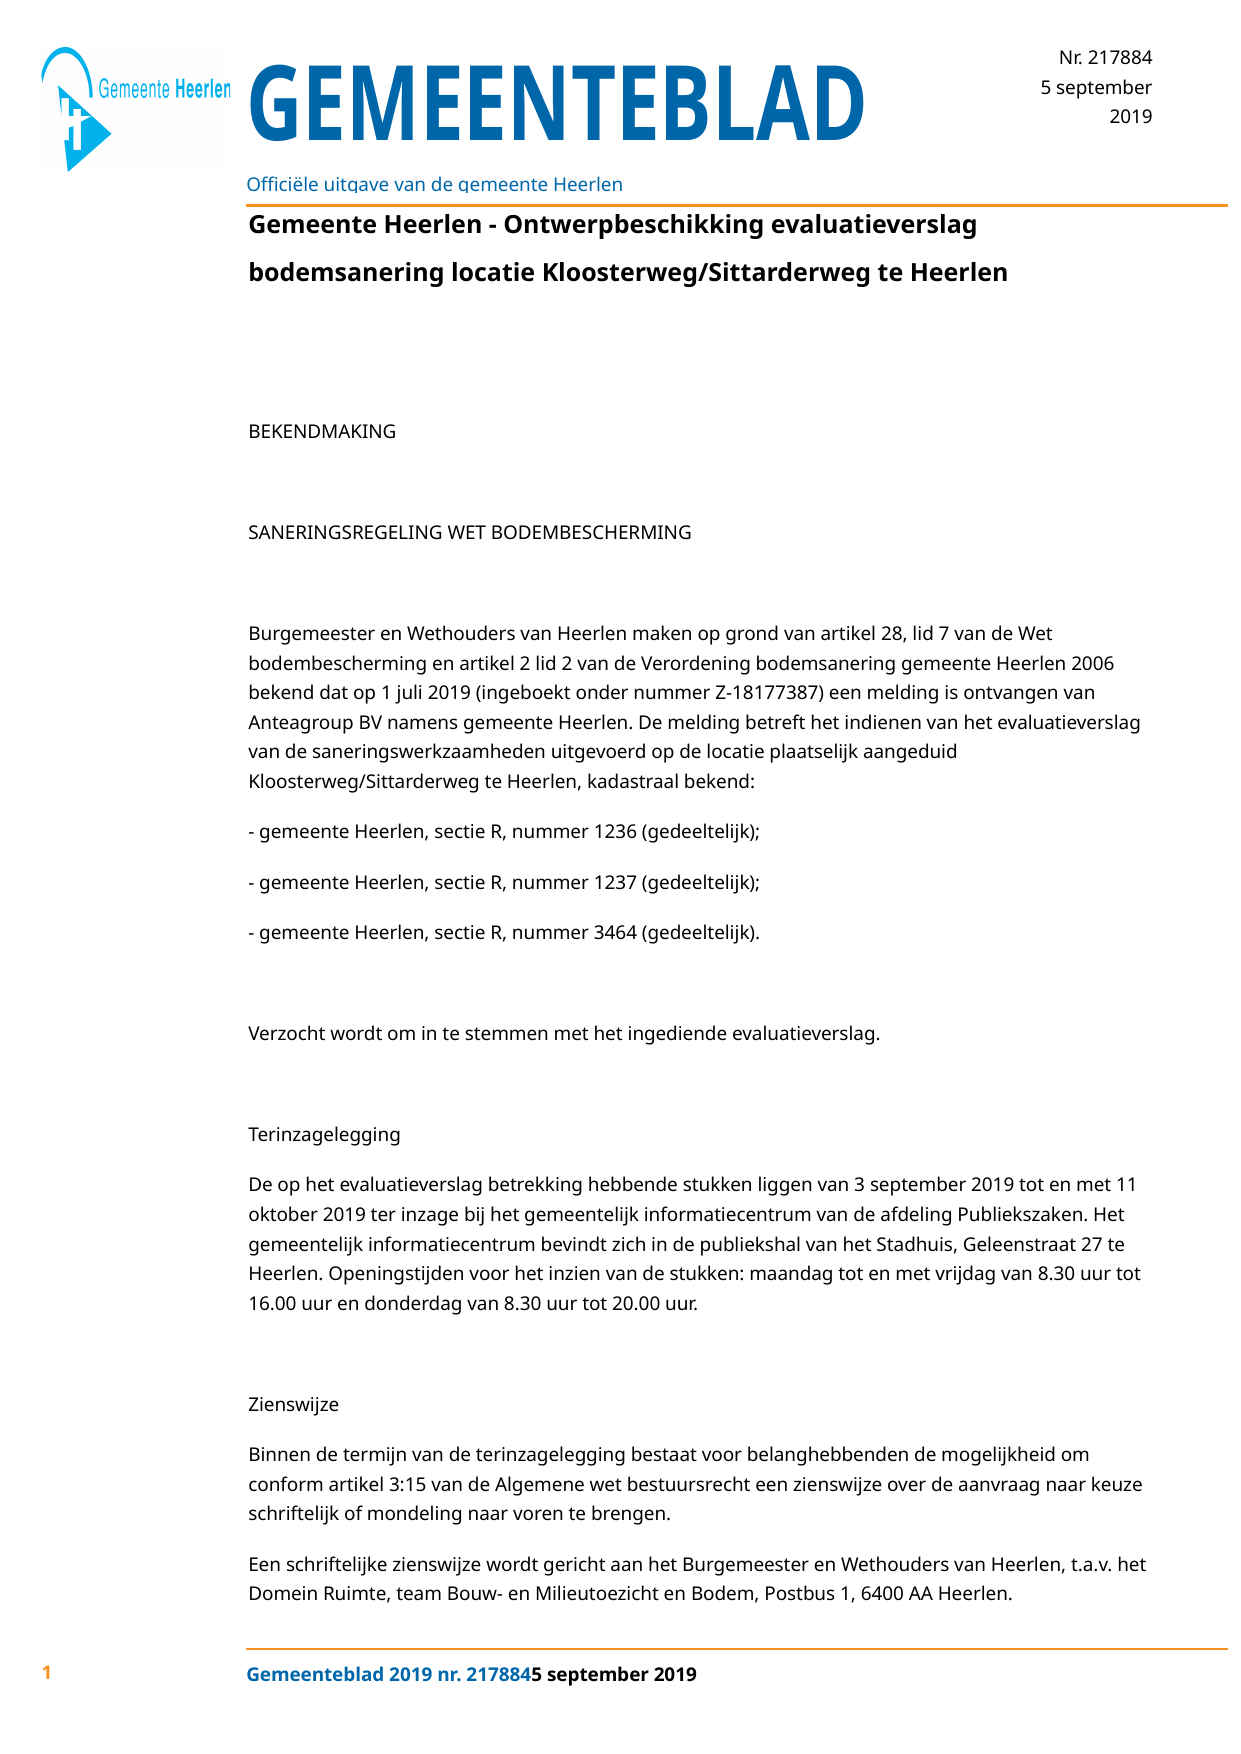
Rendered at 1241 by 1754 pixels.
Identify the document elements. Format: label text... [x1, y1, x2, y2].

text BEKENDMAKING [248, 419, 1152, 444]
text De op het evaluatieverslag betrekking hebbende stukken liggen van 3 september 2019 tot en met 11 oktober 2019 ter inzage bij het gemeentelijk informatiecentrum van de afdeling Publiekszaken. Het gemeentelijk informatiecentrum bevindt zich in de publiekshal van het Stadhuis, Geleenstraat 27 te Heerlen. Openingstijden voor het inzien van de stukken: maandag tot en met vrijdag van 8.30 uur tot 16.00 uur en donderdag van 8.30 uur tot 20.00 uur. [248, 1172, 1152, 1316]
text SANERINGSREGELING WET BODEMBESCHERMING [248, 519, 1152, 545]
picture [41, 47, 231, 172]
text Binnen de termijn van de terinzagelegging bestaat voor belanghebbenden de mogelijkheid om conform artikel 3:15 van de Algemene wet bestuursrecht een zienswijze over de aanvraag naar keuze schriftelijk of mondeling naar voren te brengen. [248, 1441, 1152, 1526]
text Zienswijze [248, 1391, 1152, 1417]
text Burgemeester en Wethouders van Heerlen maken op grond van artikel 28, lid 7 van de Wet bodembescherming en artikel 2 lid 2 van de Verordening bodemsanering gemeente Heerlen 2006 bekend dat op 1 juli 2019 (ingeboekt onder nummer Z-18177387) een melding is ontvangen van Anteagroup BV namens gemeente Heerlen. De melding betreft het indienen van het evaluatieverslag van de saneringswerkzaamheden uitgevoerd op de locatie plaatselijk aangeduid Kloosterweg/Sittarderweg te Heerlen, kadastraal bekend: [248, 620, 1152, 794]
text - gemeente Heerlen, sectie R, nummer 1237 (gedeeltelijk); [248, 869, 1152, 895]
text - gemeente Heerlen, sectie R, nummer 1236 (gedeeltelijk); [248, 819, 1152, 844]
text Een schriftelijke zienswijze wordt gericht aan het Burgemeester en Wethouders van Heerlen, t.a.v. het Domein Ruimte, team Bouw- en Milieutoezicht en Bodem, Postbus 1, 6400 AA Heerlen. [248, 1551, 1152, 1606]
text Verzocht wordt om in te stemmen met het ingediende evaluatieverslag. [248, 1020, 1152, 1046]
picture [41, 47, 58, 70]
text - gemeente Heerlen, sectie R, nummer 3464 (gedeeltelijk). [248, 919, 1152, 945]
text Terinzagelegging [248, 1121, 1152, 1147]
text Gemeente Heerlen - Ontwerpbeschikking evaluatieverslag bodemsanering locatie Kloosterweg/Sittarderweg te Heerlen [248, 207, 1152, 288]
